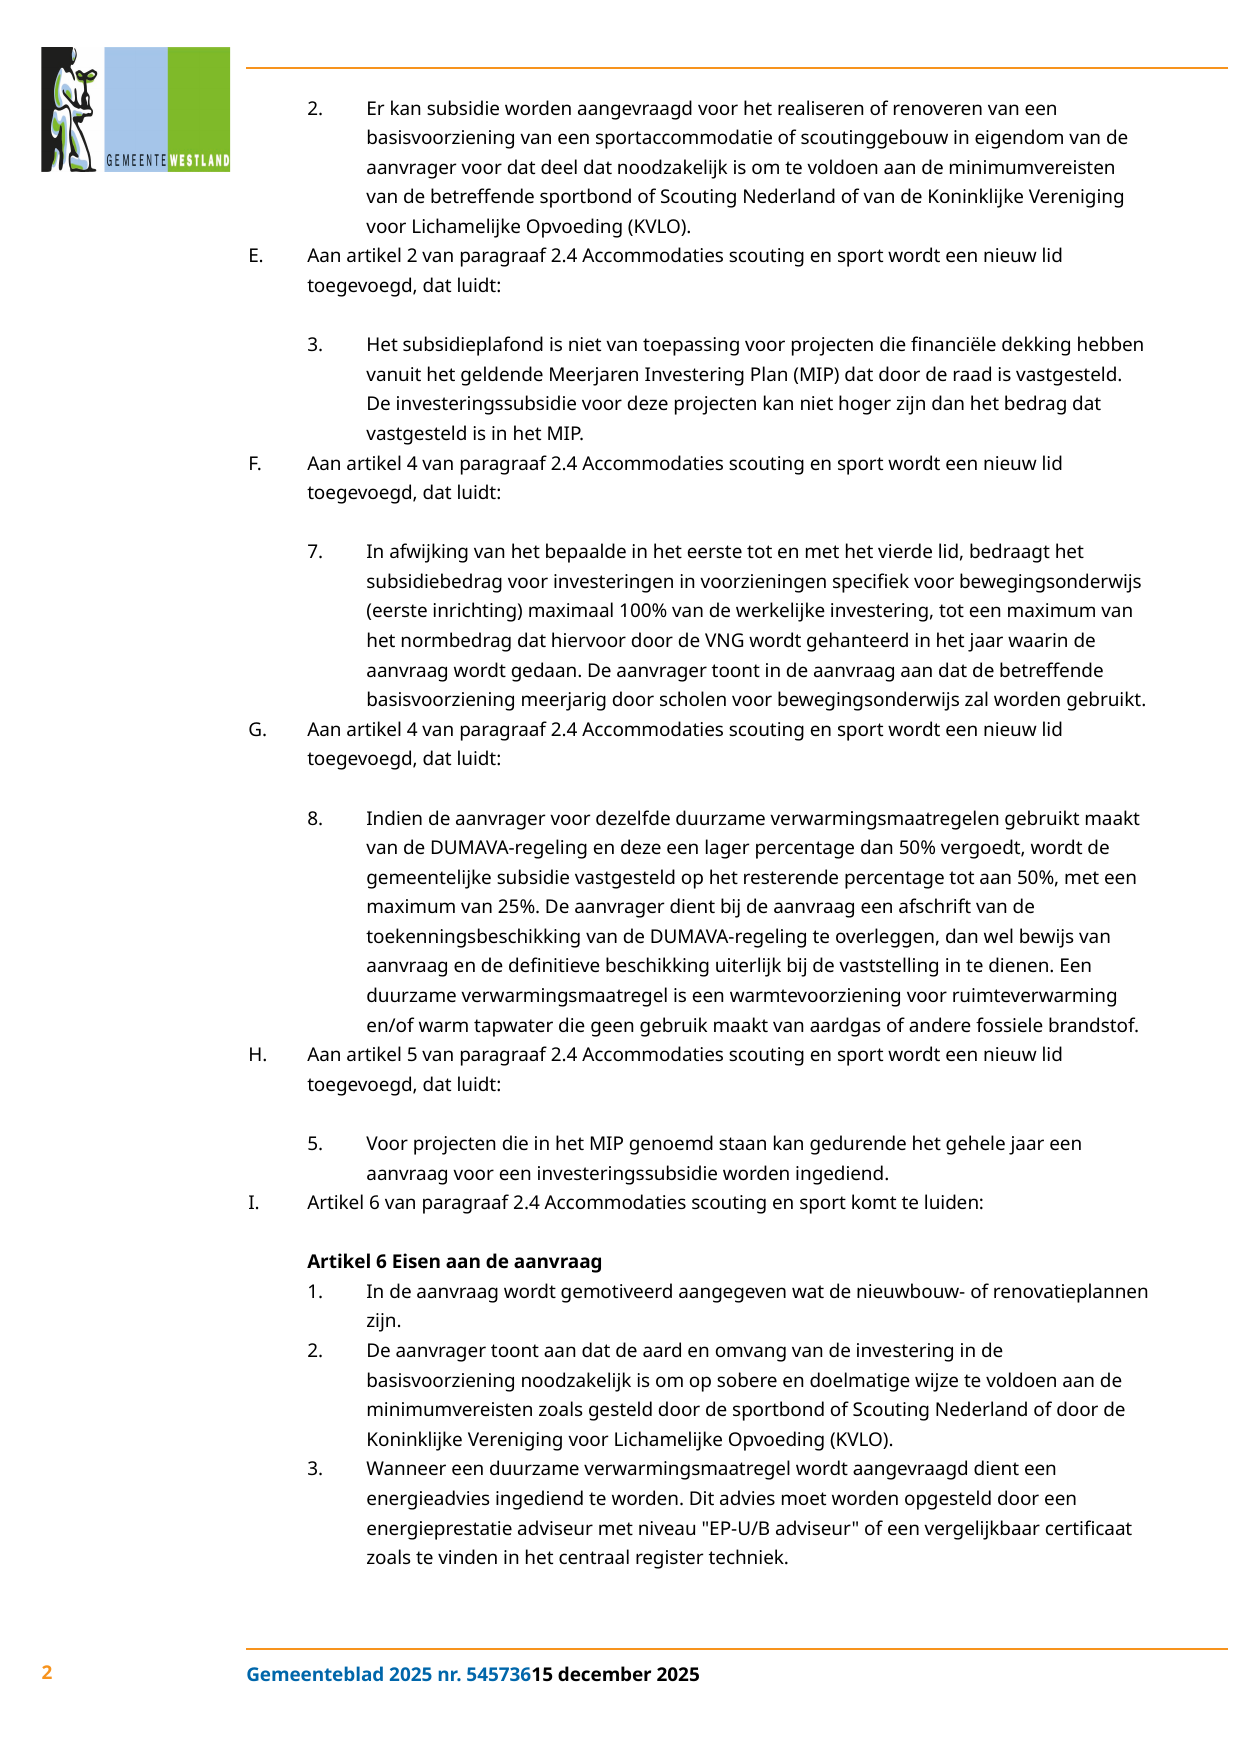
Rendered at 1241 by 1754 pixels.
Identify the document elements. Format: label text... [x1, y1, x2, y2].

list Indien de aanvrager voor dezelfde duurzame verwarmingsmaatregelen gebruikt maakt van de DUMAVA-regeling en deze een lager percentage dan 50% vergoedt, wordt de gemeentelijke subsidie vastgesteld op het resterende percentage tot aan 50%, met een maximum van 25%. De aanvrager dient bij de aanvraag een afschrift van de toekenningsbeschikking van de DUMAVA-regeling te overleggen, dan wel bewijs van aanvraag en de definitieve beschikking uiterlijk bij de vaststelling in te dienen. Een duurzame verwarmingsmaatregel is een warmtevoorziening voor ruimteverwarming en/of warm tapwater die geen gebruik maakt van aardgas of andere fossiele brandstof. [307, 805, 1152, 1038]
list De aanvrager toont aan dat de aard en omvang van de investering in de basisvoorziening noodzakelijk is om op sobere en doelmatige wijze te voldoen aan de minimumvereisten zoals gesteld door de sportbond of Scouting Nederland of door de Koninklijke Vereniging voor Lichamelijke Opvoeding (KVLO). [307, 1337, 1152, 1452]
list Aan artikel 2 van paragraaf 2.4 Accommodaties scouting en sport wordt een nieuw lid toegevoegd, dat luidt: [248, 243, 1152, 298]
list Wanneer een duurzame verwarmingsmaatregel wordt aangevraagd dient een energieadvies ingediend te worden. Dit advies moet worden opgesteld door een energieprestatie adviseur met niveau "EP-U/B adviseur" of een vergelijkbaar certificaat zoals te vinden in het centraal register techniek. [307, 1456, 1152, 1570]
list In afwijking van het bepaalde in het eerste tot en met het vierde lid, bedraagt het subsidiebedrag voor investeringen in voorzieningen specifiek voor bewegingsonderwijs (eerste inrichting) maximaal 100% van de werkelijke investering, tot een maximum van het normbedrag dat hiervoor door de VNG wordt gehanteerd in het jaar waarin de aanvraag wordt gedaan. De aanvrager toont in de aanvraag aan dat de betreffende basisvoorziening meerjarig door scholen voor bewegingsonderwijs zal worden gebruikt. [307, 538, 1152, 712]
list Aan artikel 4 van paragraaf 2.4 Accommodaties scouting en sport wordt een nieuw lid toegevoegd, dat luidt: [248, 450, 1152, 505]
list Artikel 6 Eisen aan de aanvraag [248, 1248, 1152, 1274]
list Het subsidieplafond is niet van toepassing voor projecten die financiële dekking hebben vanuit het geldende Meerjaren Investering Plan (MIP) dat door de raad is vastgesteld. De investeringssubsidie voor deze projecten kan niet hoger zijn dan het bedrag dat vastgesteld is in het MIP. [307, 331, 1152, 446]
list Voor projecten die in het MIP genoemd staan kan gedurende het gehele jaar een aanvraag voor een investeringssubsidie worden ingediend. [307, 1130, 1152, 1186]
list Er kan subsidie worden aangevraagd voor het realiseren of renoveren van een basisvoorziening van een sportaccommodatie of scoutinggebouw in eigendom van de aanvrager voor dat deel dat noodzakelijk is om te voldoen aan de minimumvereisten van de betreffende sportbond of Scouting Nederland of van de Koninklijke Vereniging voor Lichamelijke Opvoeding (KVLO). [307, 95, 1152, 239]
list Aan artikel 5 van paragraaf 2.4 Accommodaties scouting en sport wordt een nieuw lid toegevoegd, dat luidt: [248, 1041, 1152, 1097]
list Artikel 6 van paragraaf 2.4 Accommodaties scouting en sport komt te luiden: [248, 1189, 1152, 1215]
list Aan artikel 4 van paragraaf 2.4 Accommodaties scouting en sport wordt een nieuw lid toegevoegd, dat luidt: [248, 716, 1152, 771]
list In de aanvraag wordt gemotiveerd aangegeven wat de nieuwbouw- of renovatieplannen zijn. [307, 1278, 1152, 1333]
picture [41, 47, 231, 172]
